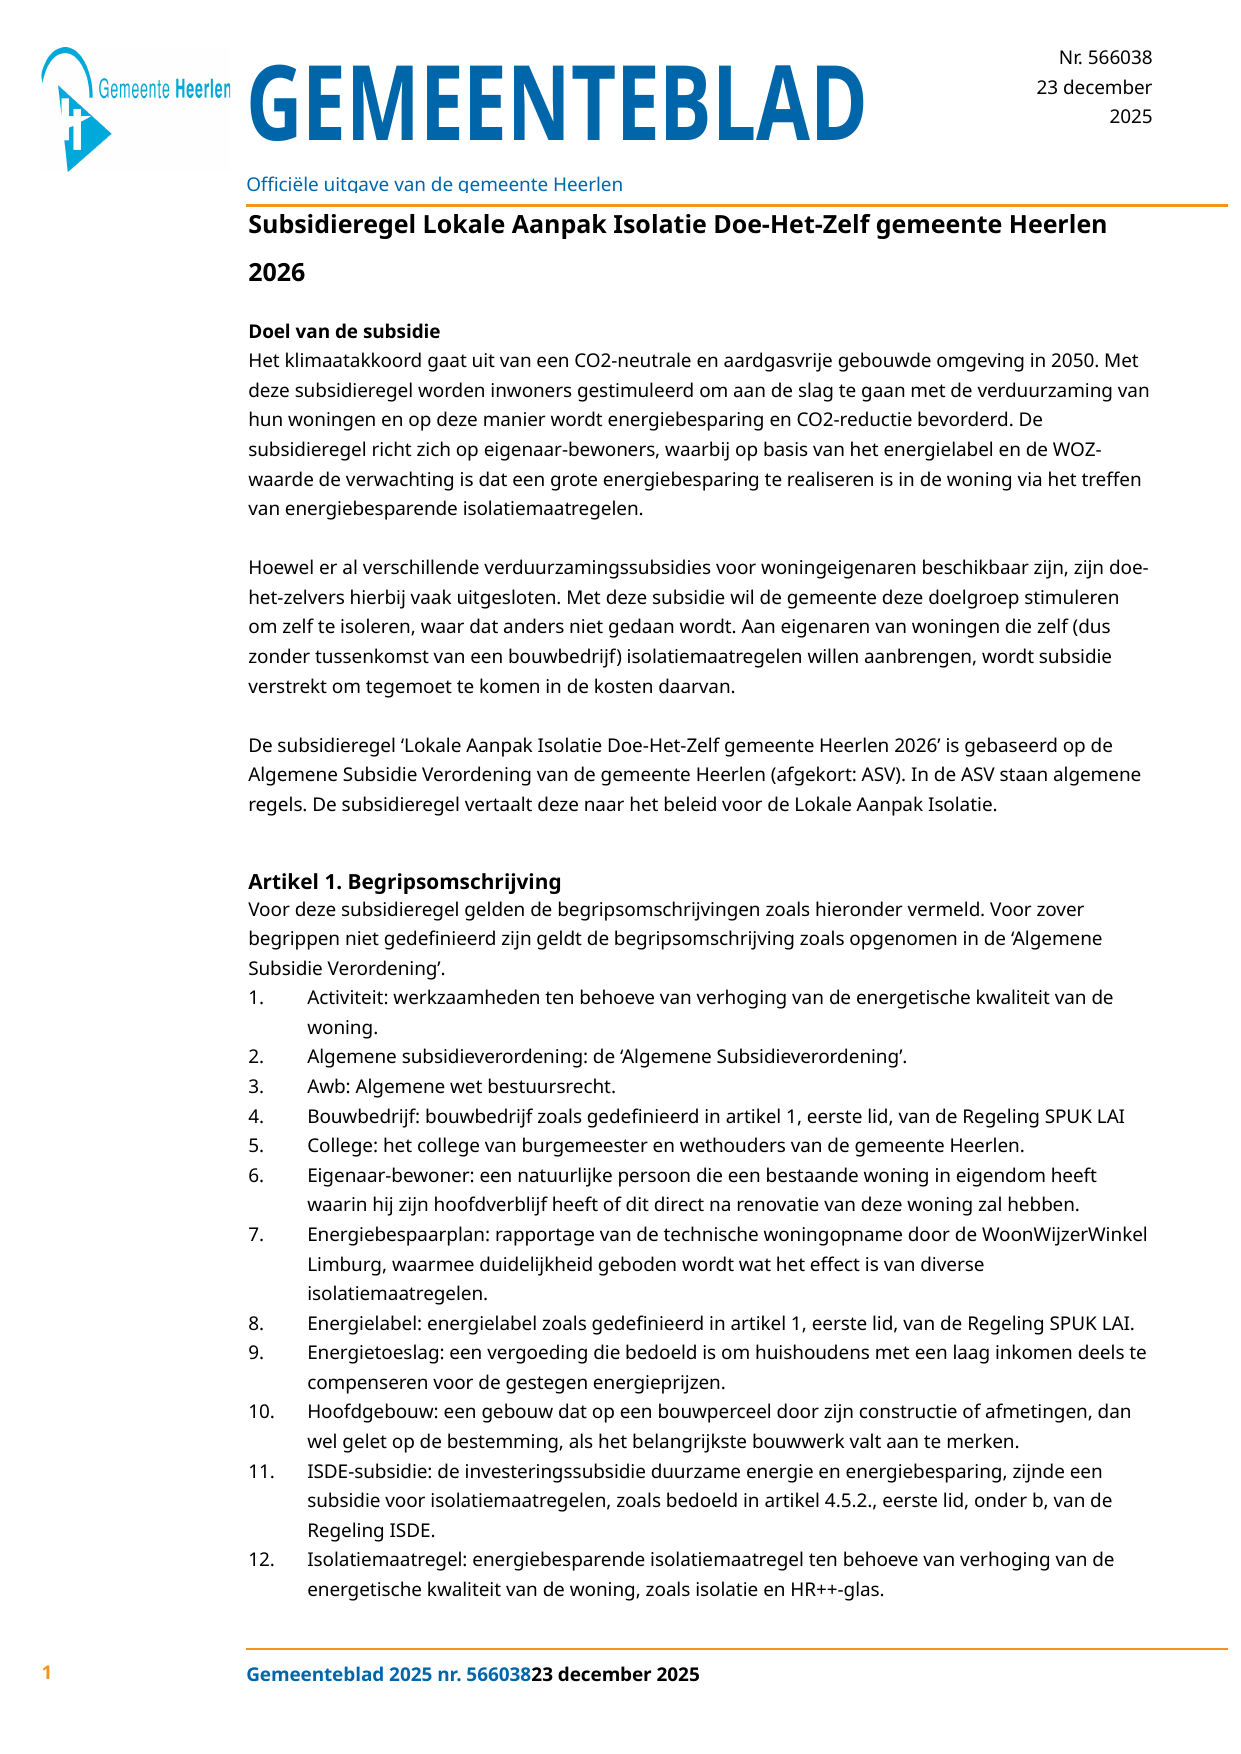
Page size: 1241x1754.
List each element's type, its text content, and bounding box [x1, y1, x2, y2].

list Algemene subsidieverordening: de ‘Algemene Subsidieverordening’. [248, 1044, 1152, 1069]
list ISDE-subsidie: de investeringssubsidie duurzame energie en energiebesparing, zijnde een subsidie voor isolatiemaatregelen, zoals bedoeld in artikel 4.5.2., eerste lid, onder b, van de Regeling ISDE. [248, 1458, 1152, 1543]
text Hoewel er al verschillende verduurzamingssubsidies voor woningeigenaren beschikbaar zijn, zijn doe-het-zelvers hierbij vaak uitgesloten. Met deze subsidie wil de gemeente deze doelgroep stimuleren om zelf te isoleren, waar dat anders niet gedaan wordt. Aan eigenaren van woningen die zelf (dus zonder tussenkomst van een bouwbedrijf) isolatiemaatregelen willen aanbrengen, wordt subsidie verstrekt om tegemoet te komen in de kosten daarvan. [248, 554, 1152, 699]
list Energielabel: energielabel zoals gedefinieerd in artikel 1, eerste lid, van de Regeling SPUK LAI. [248, 1310, 1152, 1336]
picture [41, 47, 231, 172]
picture [41, 47, 59, 70]
list College: het college van burgemeester en wethouders van de gemeente Heerlen. [248, 1132, 1152, 1158]
list Energietoeslag: een vergoeding die bedoeld is om huishoudens met een laag inkomen deels te compenseren voor de gestegen energieprijzen. [248, 1339, 1152, 1395]
list Eigenaar-bewoner: een natuurlijke persoon die een bestaande woning in eigendom heeft waarin hij zijn hoofdverblijf heeft of dit direct na renovatie van deze woning zal hebben. [248, 1162, 1152, 1217]
list Bouwbedrijf: bouwbedrijf zoals gedefinieerd in artikel 1, eerste lid, van de Regeling SPUK LAI [248, 1103, 1152, 1129]
list Hoofdgebouw: een gebouw dat op een bouwperceel door zijn constructie of afmetingen, dan wel gelet op de bestemming, als het belangrijkste bouwwerk valt aan te merken. [248, 1399, 1152, 1454]
text Het klimaatakkoord gaat uit van een CO2-neutrale en aardgasvrije gebouwde omgeving in 2050. Met deze subsidieregel worden inwoners gestimuleerd om aan de slag te gaan met de verduurzaming van hun woningen en op deze manier wordt energiebesparing en CO2-reductie bevorderd. De subsidieregel richt zich op eigenaar-bewoners, waarbij op basis van het energielabel en de WOZ-waarde de verwachting is dat een grote energiebesparing te realiseren is in de woning via het treffen van energiebesparende isolatiemaatregelen. [248, 347, 1152, 521]
text Voor deze subsidieregel gelden de begripsomschrijvingen zoals hieronder vermeld. Voor zover begrippen niet gedefinieerd zijn geldt de begripsomschrijving zoals opgenomen in de ‘Algemene Subsidie Verordening’. [248, 896, 1152, 981]
text Artikel 1. Begripsomschrijving [248, 867, 1152, 896]
list Awb: Algemene wet bestuursrecht. [248, 1073, 1152, 1099]
text Doel van de subsidie [248, 318, 1152, 344]
text De subsidieregel ‘Lokale Aanpak Isolatie Doe-Het-Zelf gemeente Heerlen 2026’ is gebaseerd op de Algemene Subsidie Verordening van de gemeente Heerlen (afgekort: ASV). In de ASV staan algemene regels. De subsidieregel vertaalt deze naar het beleid voor de Lokale Aanpak Isolatie. [248, 732, 1152, 817]
text Subsidieregel Lokale Aanpak Isolatie Doe-Het-Zelf gemeente Heerlen 2026 [248, 207, 1152, 288]
list Activiteit: werkzaamheden ten behoeve van verhoging van de energetische kwaliteit van de woning. [248, 984, 1152, 1040]
list Energiebespaarplan: rapportage van de technische woningopname door de WoonWijzerWinkel Limburg, waarmee duidelijkheid geboden wordt wat het effect is van diverse isolatiemaatregelen. [248, 1221, 1152, 1306]
list Isolatiemaatregel: energiebesparende isolatiemaatregel ten behoeve van verhoging van de energetische kwaliteit van de woning, zoals isolatie en HR++-glas. [248, 1547, 1152, 1602]
